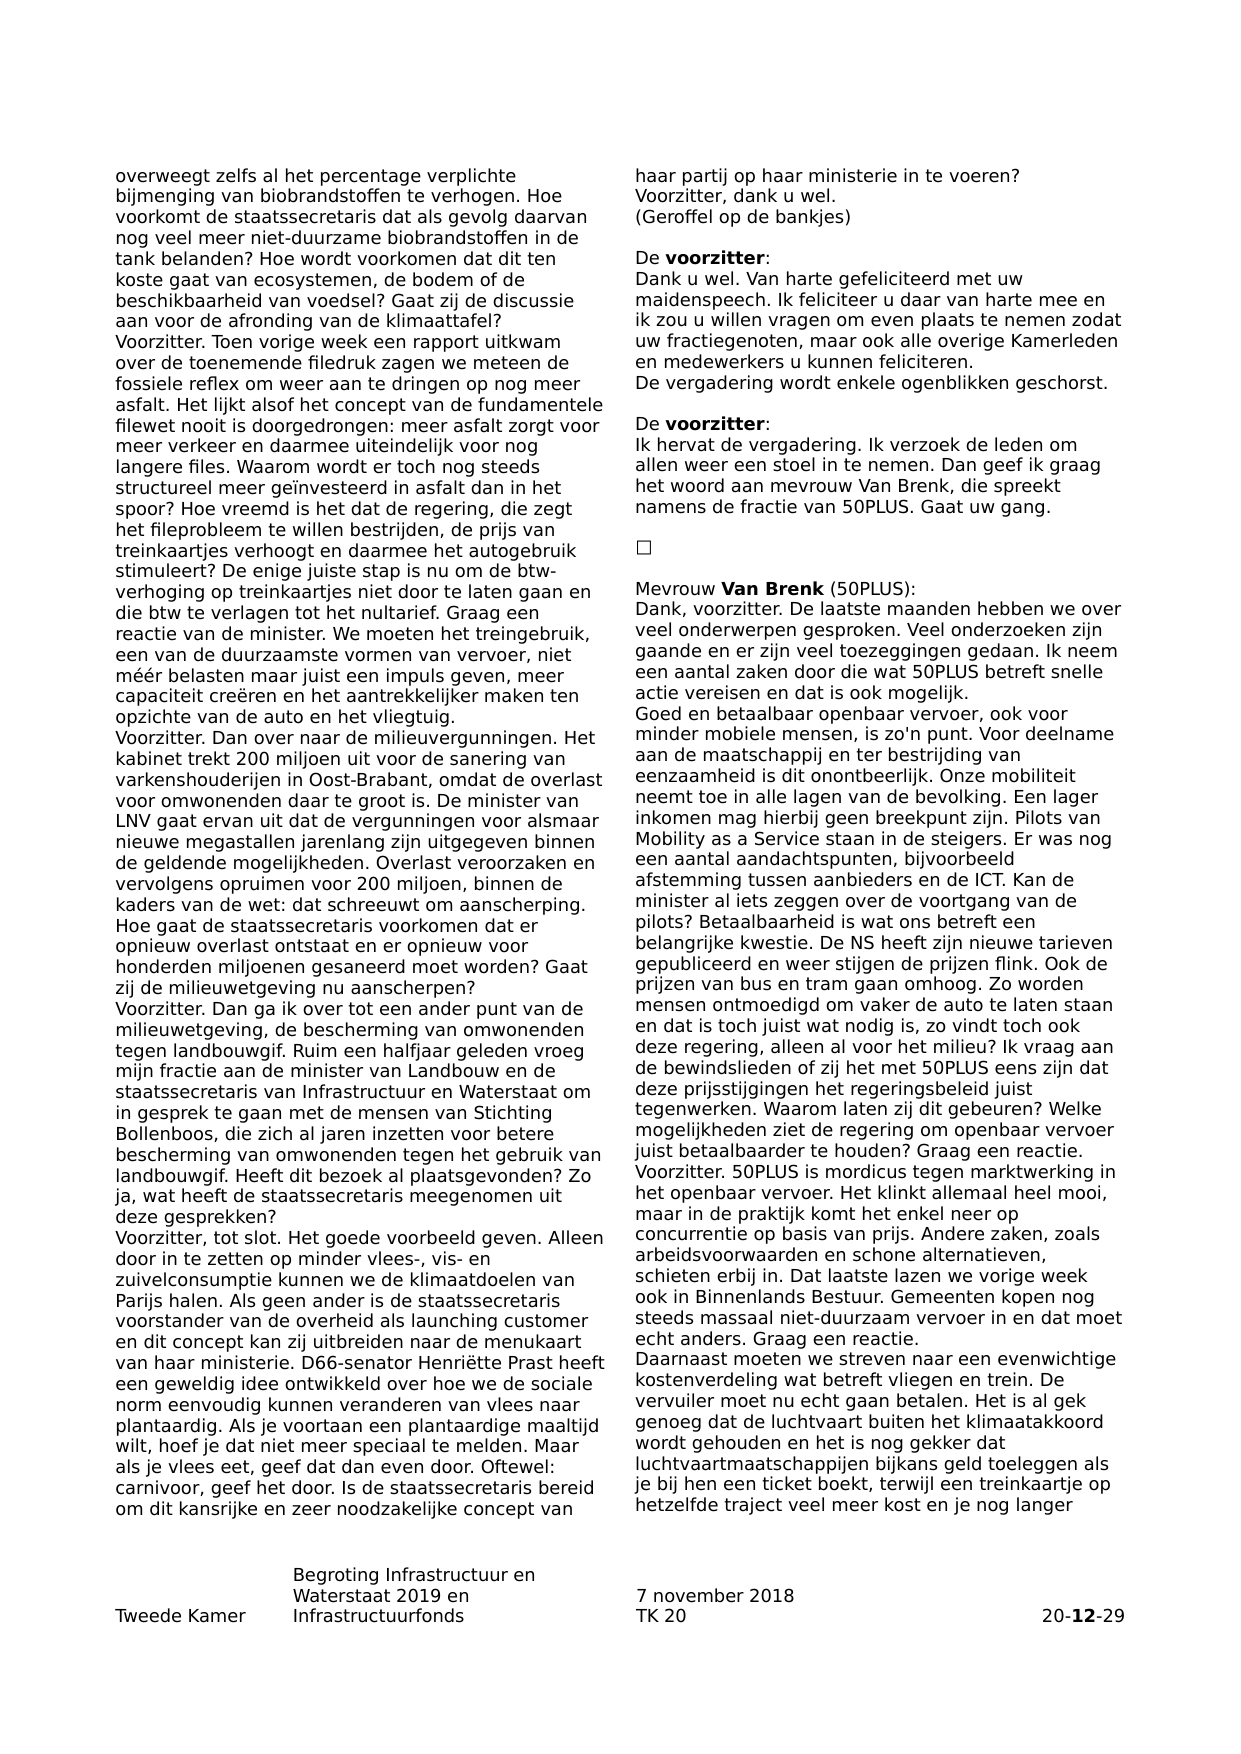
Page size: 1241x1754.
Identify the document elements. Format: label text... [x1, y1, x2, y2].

text De voorzitter: [635, 413, 1125, 434]
text ⬜ [635, 538, 1125, 558]
text Voorzitter. Dan over naar de milieuvergunningen. Het kabinet trekt 200 miljoen uit voor de sanering van varkenshouderijen in Oost-Brabant, omdat de overlast voor omwonenden daar te groot is. De minister van LNV gaat ervan uit dat de vergunningen voor alsmaar nieuwe megastallen jarenlang zijn uitgegeven binnen de geldende mogelijkheden. Overlast veroorzaken en vervolgens opruimen voor 200 miljoen, binnen de kaders van de wet: dat schreeuwt om aanscherping. Hoe gaat de staatssecretaris voorkomen dat er opnieuw overlast ontstaat en er opnieuw voor honderden miljoenen gesaneerd moet worden? Gaat zij de milieuwetgeving nu aanscherpen? [115, 728, 605, 999]
text Voorzitter. 50PLUS is mordicus tegen marktwerking in het openbaar vervoer. Het klinkt allemaal heel mooi, maar in de praktijk komt het enkel neer op concurrentie op basis van prijs. Andere zaken, zoals arbeidsvoorwaarden en schone alternatieven, schieten erbij in. Dat laatste lazen we vorige week ook in Binnenlands Bestuur. Gemeenten kopen nog steeds massaal niet-duurzaam vervoer in en dat moet echt anders. Graag een reactie. [635, 1162, 1125, 1349]
text haar partij op haar ministerie in te voeren? [635, 165, 1125, 186]
text De voorzitter: [635, 248, 1125, 268]
text Dank u wel. Van harte gefeliciteerd met uw maidenspeech. Ik feliciteer u daar van harte mee en ik zou u willen vragen om even plaats te nemen zodat uw fractiegenoten, maar ook alle overige Kamerleden en medewerkers u kunnen feliciteren. [635, 268, 1125, 373]
text Daarnaast moeten we streven naar een evenwichtige kostenverdeling wat betreft vliegen en trein. De vervuiler moet nu echt gaan betalen. Het is al gek genoeg dat de luchtvaart buiten het klimaatakkoord wordt gehouden en het is nog gekker dat luchtvaartmaatschappijen bijkans geld toeleggen als je bij hen een ticket boekt, terwijl een treinkaartje op hetzelfde traject veel meer kost en je nog langer [635, 1349, 1125, 1516]
text Dank, voorzitter. De laatste maanden hebben we over veel onderwerpen gesproken. Veel onderzoeken zijn gaande en er zijn veel toezeggingen gedaan. Ik neem een aantal zaken door die wat 50PLUS betreft snelle actie vereisen en dat is ook mogelijk. [635, 599, 1125, 703]
text Voorzitter. Toen vorige week een rapport uitkwam over de toenemende filedruk zagen we meteen de fossiele reflex om weer aan te dringen op nog meer asfalt. Het lijkt alsof het concept van de fundamentele filewet nooit is doorgedrongen: meer asfalt zorgt voor meer verkeer en daarmee uiteindelijk voor nog langere files. Waarom wordt er toch nog steeds structureel meer geïnvesteerd in asfalt dan in het spoor? Hoe vreemd is het dat de regering, die zegt het fileprobleem te willen bestrijden, de prijs van treinkaartjes verhoogt en daarmee het autogebruik stimuleert? De enige juiste stap is nu om de btw-verhoging op treinkaartjes niet door te laten gaan en die btw te verlagen tot het nultarief. Graag een reactie van de minister. We moeten het treingebruik, een van de duurzaamste vormen van vervoer, niet méér belasten maar juist een impuls geven, meer capaciteit creëren en het aantrekkelijker maken ten opzichte van de auto en het vliegtuig. [115, 332, 605, 728]
text Voorzitter, dank u wel. [635, 186, 1125, 207]
text overweegt zelfs al het percentage verplichte bijmenging van biobrandstoffen te verhogen. Hoe voorkomt de staatssecretaris dat als gevolg daarvan nog veel meer niet-duurzame biobrandstoffen in de tank belanden? Hoe wordt voorkomen dat dit ten koste gaat van ecosystemen, de bodem of de beschikbaarheid van voedsel? Gaat zij de discussie aan voor de afronding van de klimaattafel? [115, 165, 605, 332]
text Goed en betaalbaar openbaar vervoer, ook voor minder mobiele mensen, is zo'n punt. Voor deelname aan de maatschappij en ter bestrijding van eenzaamheid is dit onontbeerlijk. Onze mobiliteit neemt toe in alle lagen van de bevolking. Een lager inkomen mag hierbij geen breekpunt zijn. Pilots van Mobility as a Service staan in de steigers. Er was nog een aantal aandachtspunten, bijvoorbeeld afstemming tussen aanbieders en de ICT. Kan de minister al iets zeggen over de voortgang van de pilots? Betaalbaarheid is wat ons betreft een belangrijke kwestie. De NS heeft zijn nieuwe tarieven gepubliceerd en weer stijgen de prijzen flink. Ook de prijzen van bus en tram gaan omhoog. Zo worden mensen ontmoedigd om vaker de auto te laten staan en dat is toch juist wat nodig is, zo vindt toch ook deze regering, alleen al voor het milieu? Ik vraag aan de bewindslieden of zij het met 50PLUS eens zijn dat deze prijsstijgingen het regeringsbeleid juist tegenwerken. Waarom laten zij dit gebeuren? Welke mogelijkheden ziet de regering om openbaar vervoer juist betaalbaarder te houden? Graag een reactie. [635, 703, 1125, 1162]
text Voorzitter, tot slot. Het goede voorbeeld geven. Alleen door in te zetten op minder vlees-, vis- en zuivelconsumptie kunnen we de klimaatdoelen van Parijs halen. Als geen ander is de staatssecretaris voorstander van de overheid als launching customer en dit concept kan zij uitbreiden naar de menukaart van haar ministerie. D66-senator Henriëtte Prast heeft een geweldig idee ontwikkeld over hoe we de sociale norm eenvoudig kunnen veranderen van vlees naar plantaardig. Als je voortaan een plantaardige maaltijd wilt, hoef je dat niet meer speciaal te melden. Maar als je vlees eet, geef dat dan even door. Oftewel: carnivoor, geef het door. Is de staatssecretaris bereid om dit kansrijke en zeer noodzakelijke concept van [115, 1228, 605, 1519]
text Voorzitter. Dan ga ik over tot een ander punt van de milieuwetgeving, de bescherming van omwonenden tegen landbouwgif. Ruim een halfjaar geleden vroeg mijn fractie aan de minister van Landbouw en de staatssecretaris van Infrastructuur en Waterstaat om in gesprek te gaan met de mensen van Stichting Bollenboos, die zich al jaren inzetten voor betere bescherming van omwonenden tegen het gebruik van landbouwgif. Heeft dit bezoek al plaatsgevonden? Zo ja, wat heeft de staatssecretaris meegenomen uit deze gesprekken? [115, 999, 605, 1228]
text Ik hervat de vergadering. Ik verzoek de leden om allen weer een stoel in te nemen. Dan geef ik graag het woord aan mevrouw Van Brenk, die spreekt namens de fractie van 50PLUS. Gaat uw gang. [635, 434, 1125, 518]
text (Geroffel op de bankjes) [635, 207, 1125, 228]
text Mevrouw Van Brenk (50PLUS): [635, 578, 1125, 599]
text De vergadering wordt enkele ogenblikken geschorst. [635, 373, 1125, 393]
